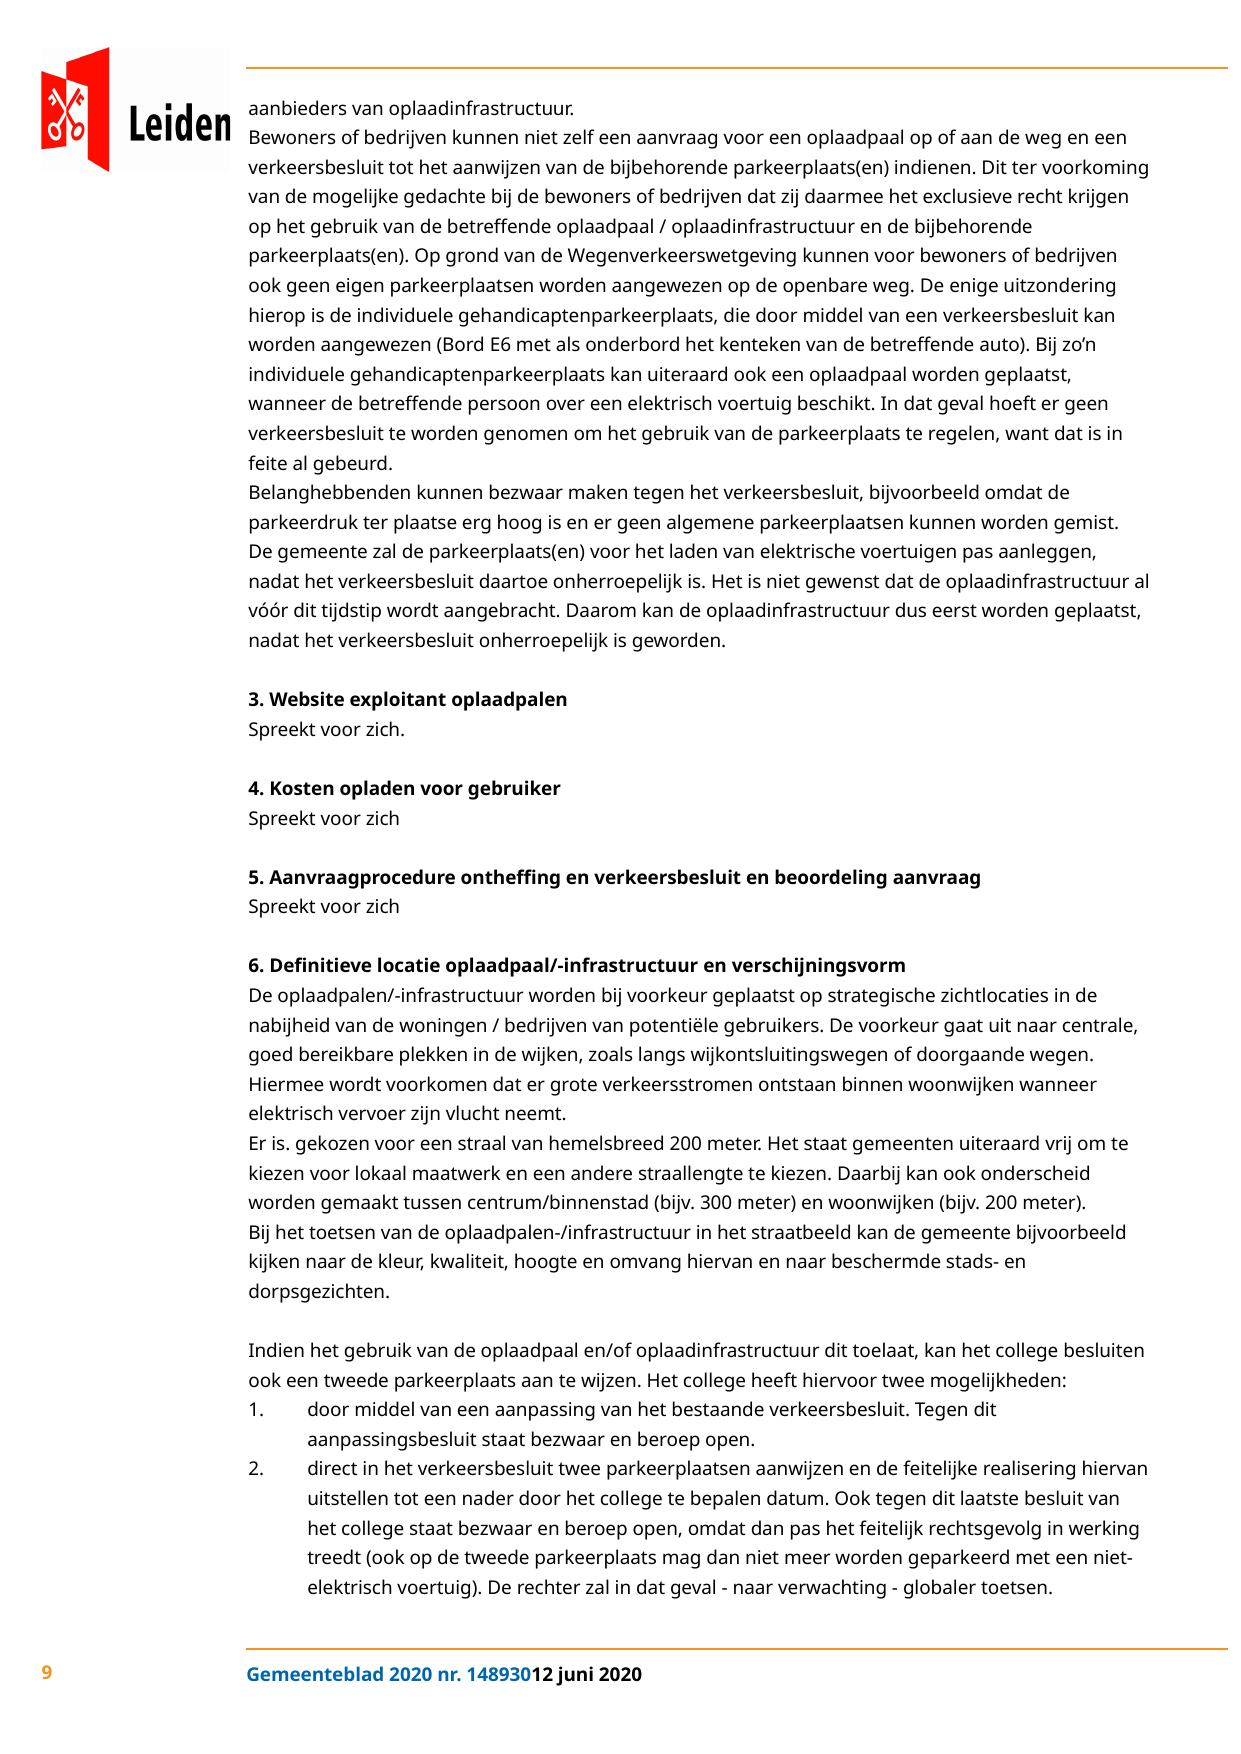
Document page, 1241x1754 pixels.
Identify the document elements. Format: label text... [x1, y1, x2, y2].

text Spreekt voor zich [248, 805, 1152, 831]
text 5. Aanvraagprocedure ontheffing en verkeersbesluit en beoordeling aanvraag [248, 864, 1152, 890]
text De oplaadpalen/-infrastructuur worden bij voorkeur geplaatst op strategische zichtlocaties in de nabijheid van de woningen / bedrijven van potentiële gebruikers. De voorkeur gaat uit naar centrale, goed bereikbare plekken in de wijken, zoals langs wijkontsluitingswegen of doorgaande wegen. Hiermee wordt voorkomen dat er grote verkeersstromen ontstaan binnen woonwijken wanneer elektrisch vervoer zijn vlucht neemt. [248, 982, 1152, 1126]
text Spreekt voor zich. [248, 716, 1152, 742]
text Bewoners of bedrijven kunnen niet zelf een aanvraag voor een oplaadpaal op of aan de weg en een verkeersbesluit tot het aanwijzen van de bijbehorende parkeerplaats(en) indienen. Dit ter voorkoming van de mogelijke gedachte bij de bewoners of bedrijven dat zij daarmee het exclusieve recht krijgen op het gebruik van de betreffende oplaadpaal / oplaadinfrastructuur en de bijbehorende parkeerplaats(en). Op grond van de Wegenverkeerswetgeving kunnen voor bewoners of bedrijven ook geen eigen parkeerplaatsen worden aangewezen op de openbare weg. De enige uitzondering hierop is de individuele gehandicaptenparkeerplaats, die door middel van een verkeersbesluit kan worden aangewezen (Bord E6 met als onderbord het kenteken van de betreffende auto). Bij zo’n individuele gehandicaptenparkeerplaats kan uiteraard ook een oplaadpaal worden geplaatst, wanneer de betreffende persoon over een elektrisch voertuig beschikt. In dat geval hoeft er geen verkeersbesluit te worden genomen om het gebruik van de parkeerplaats te regelen, want dat is in feite al gebeurd. [248, 124, 1152, 476]
text De gemeente zal de parkeerplaats(en) voor het laden van elektrische voertuigen pas aanleggen, nadat het verkeersbesluit daartoe onherroepelijk is. Het is niet gewenst dat de oplaadinfrastructuur al vóór dit tijdstip wordt aangebracht. Daarom kan de oplaadinfrastructuur dus eerst worden geplaatst, nadat het verkeersbesluit onherroepelijk is geworden. [248, 538, 1152, 653]
text Er is. gekozen voor een straal van hemelsbreed 200 meter. Het staat gemeenten uiteraard vrij om te kiezen voor lokaal maatwerk en een andere straallengte te kiezen. Daarbij kan ook onderscheid worden gemaakt tussen centrum/binnenstad (bijv. 300 meter) en woonwijken (bijv. 200 meter). [248, 1130, 1152, 1215]
picture [41, 47, 231, 172]
text Indien het gebruik van de oplaadpaal en/of oplaadinfrastructuur dit toelaat, kan het college besluiten ook een tweede parkeerplaats aan te wijzen. Het college heeft hiervoor twee mogelijkheden: [248, 1337, 1152, 1393]
text aanbieders van oplaadinfrastructuur. [248, 95, 1152, 121]
text Belanghebbenden kunnen bezwaar maken tegen het verkeersbesluit, bijvoorbeeld omdat de parkeerdruk ter plaatse erg hoog is en er geen algemene parkeerplaatsen kunnen worden gemist. [248, 479, 1152, 535]
list direct in het verkeersbesluit twee parkeerplaatsen aanwijzen en de feitelijke realisering hiervan uitstellen tot een nader door het college te bepalen datum. Ook tegen dit laatste besluit van het college staat bezwaar en beroep open, omdat dan pas het feitelijk rechtsgevolg in werking treedt (ook op de tweede parkeerplaats mag dan niet meer worden geparkeerd met een niet-elektrisch voertuig). De rechter zal in dat geval - naar verwachting - globaler toetsen. [248, 1456, 1152, 1600]
text Spreekt voor zich [248, 893, 1152, 919]
list door middel van een aanpassing van het bestaande verkeersbesluit. Tegen dit aanpassingsbesluit staat bezwaar en beroep open. [248, 1396, 1152, 1452]
text 6. Definitieve locatie oplaadpaal/-infrastructuur en verschijningsvorm [248, 953, 1152, 978]
text Bij het toetsen van de oplaadpalen-/infrastructuur in het straatbeeld kan de gemeente bijvoorbeeld kijken naar de kleur, kwaliteit, hoogte en omvang hiervan en naar beschermde stads- en dorpsgezichten. [248, 1219, 1152, 1304]
text 4. Kosten opladen voor gebruiker [248, 775, 1152, 801]
text 3. Website exploitant oplaadpalen [248, 686, 1152, 712]
